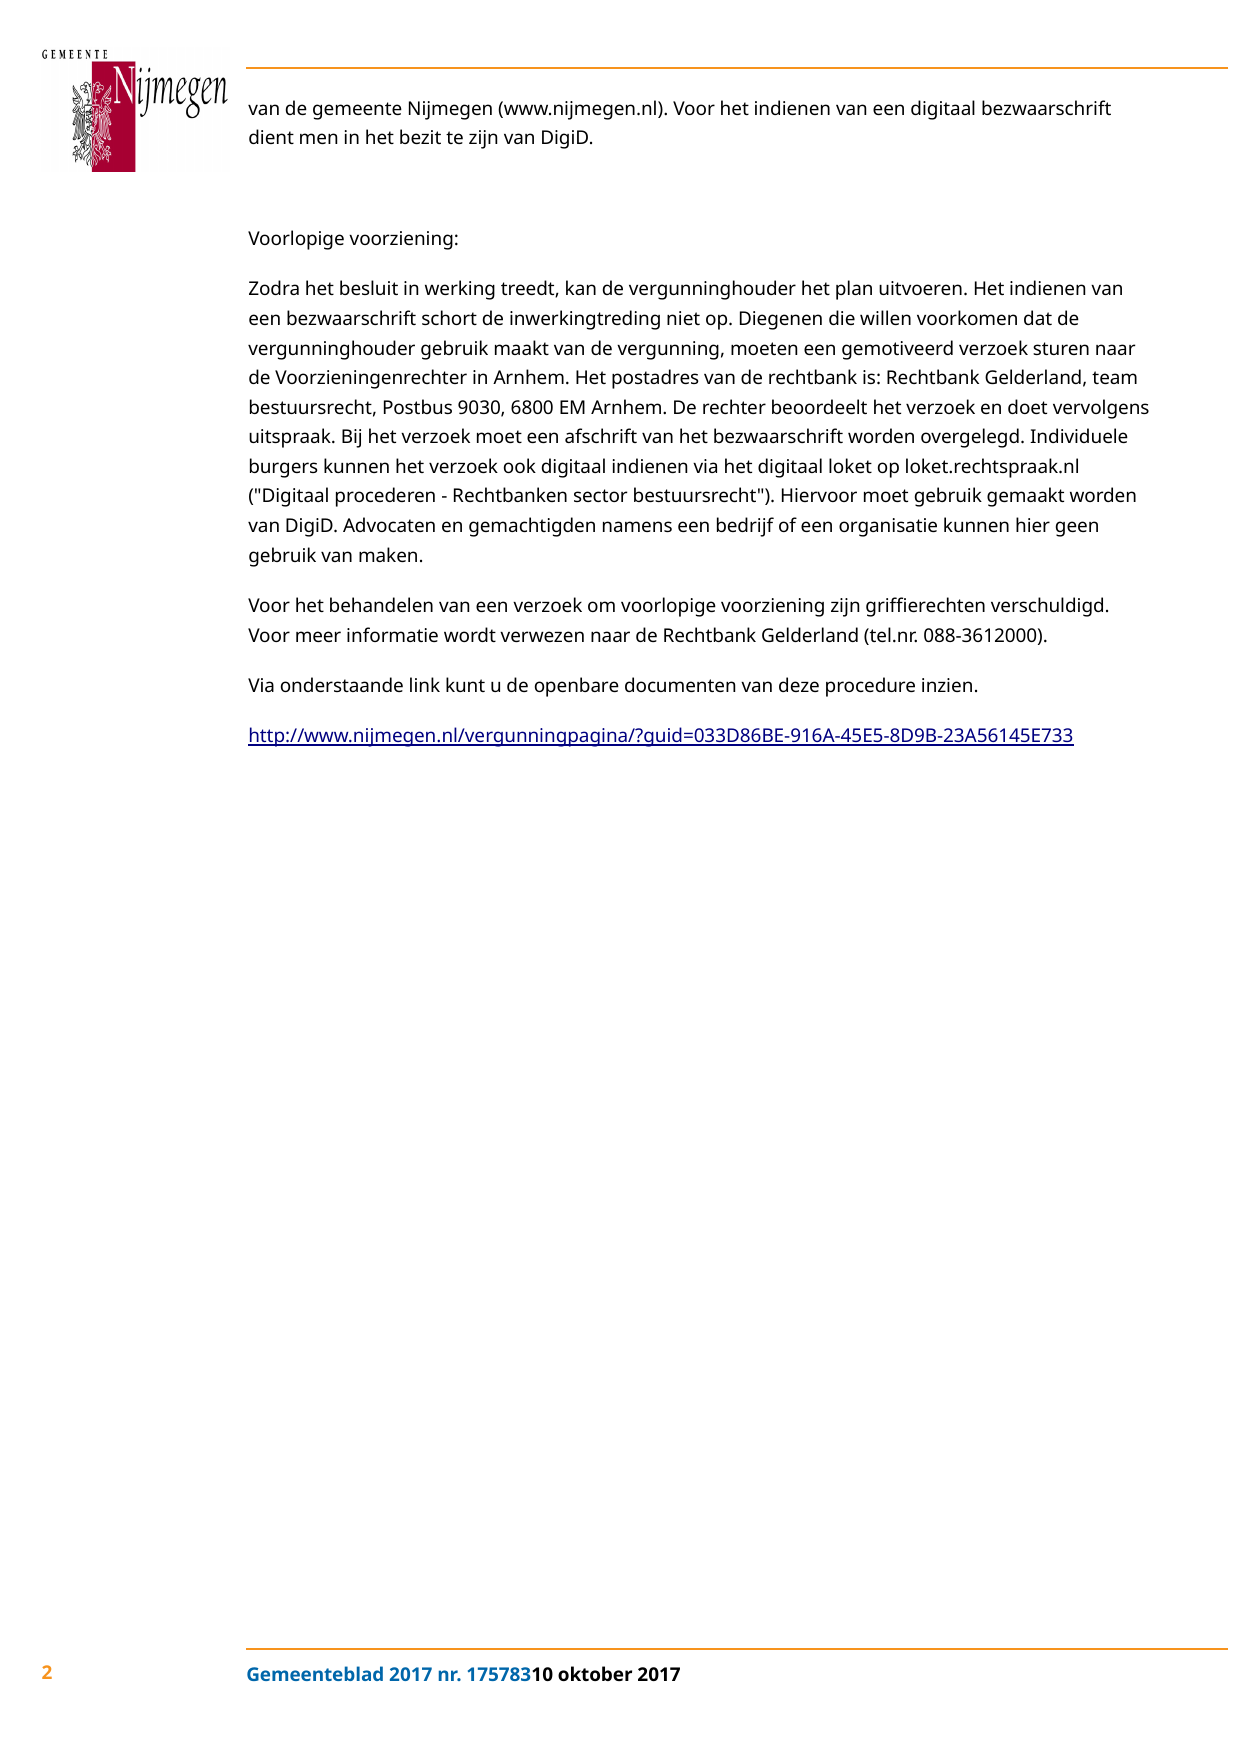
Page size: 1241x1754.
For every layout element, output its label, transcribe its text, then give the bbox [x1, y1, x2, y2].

text Voor het behandelen van een verzoek om voorlopige voorziening zijn griffierechten verschuldigd. Voor meer informatie wordt verwezen naar de Rechtbank Gelderland (tel.nr. 088-3612000). [248, 592, 1152, 648]
picture [41, 47, 231, 172]
text Via onderstaande link kunt u de openbare documenten van deze procedure inzien. [248, 672, 1152, 698]
text http://www.nijmegen.nl/vergunningpagina/?guid=033D86BE-916A-45E5-8D9B-23A56145E733 [248, 723, 1152, 748]
text van de gemeente Nijmegen (www.nijmegen.nl). Voor het indienen van een digitaal bezwaarschrift dient men in het bezit te zijn van DigiD. [248, 95, 1152, 150]
text Zodra het besluit in werking treedt, kan de vergunninghouder het plan uitvoeren. Het indienen van een bezwaarschrift schort de inwerkingtreding niet op. Diegenen die willen voorkomen dat de vergunninghouder gebruik maakt van de vergunning, moeten een gemotiveerd verzoek sturen naar de Voorzieningenrechter in Arnhem. Het postadres van de rechtbank is: Rechtbank Gelderland, team bestuursrecht, Postbus 9030, 6800 EM Arnhem. De rechter beoordeelt het verzoek en doet vervolgens uitspraak. Bij het verzoek moet een afschrift van het bezwaarschrift worden overgelegd. Individuele burgers kunnen het verzoek ook digitaal indienen via het digitaal loket op loket.rechtspraak.nl ("Digitaal procederen - Rechtbanken sector bestuursrecht"). Hiervoor moet gebruik gemaakt worden van DigiD. Advocaten en gemachtigden namens een bedrijf of een organisatie kunnen hier geen gebruik van maken. [248, 276, 1152, 568]
text Voorlopige voorziening: [248, 225, 1152, 251]
